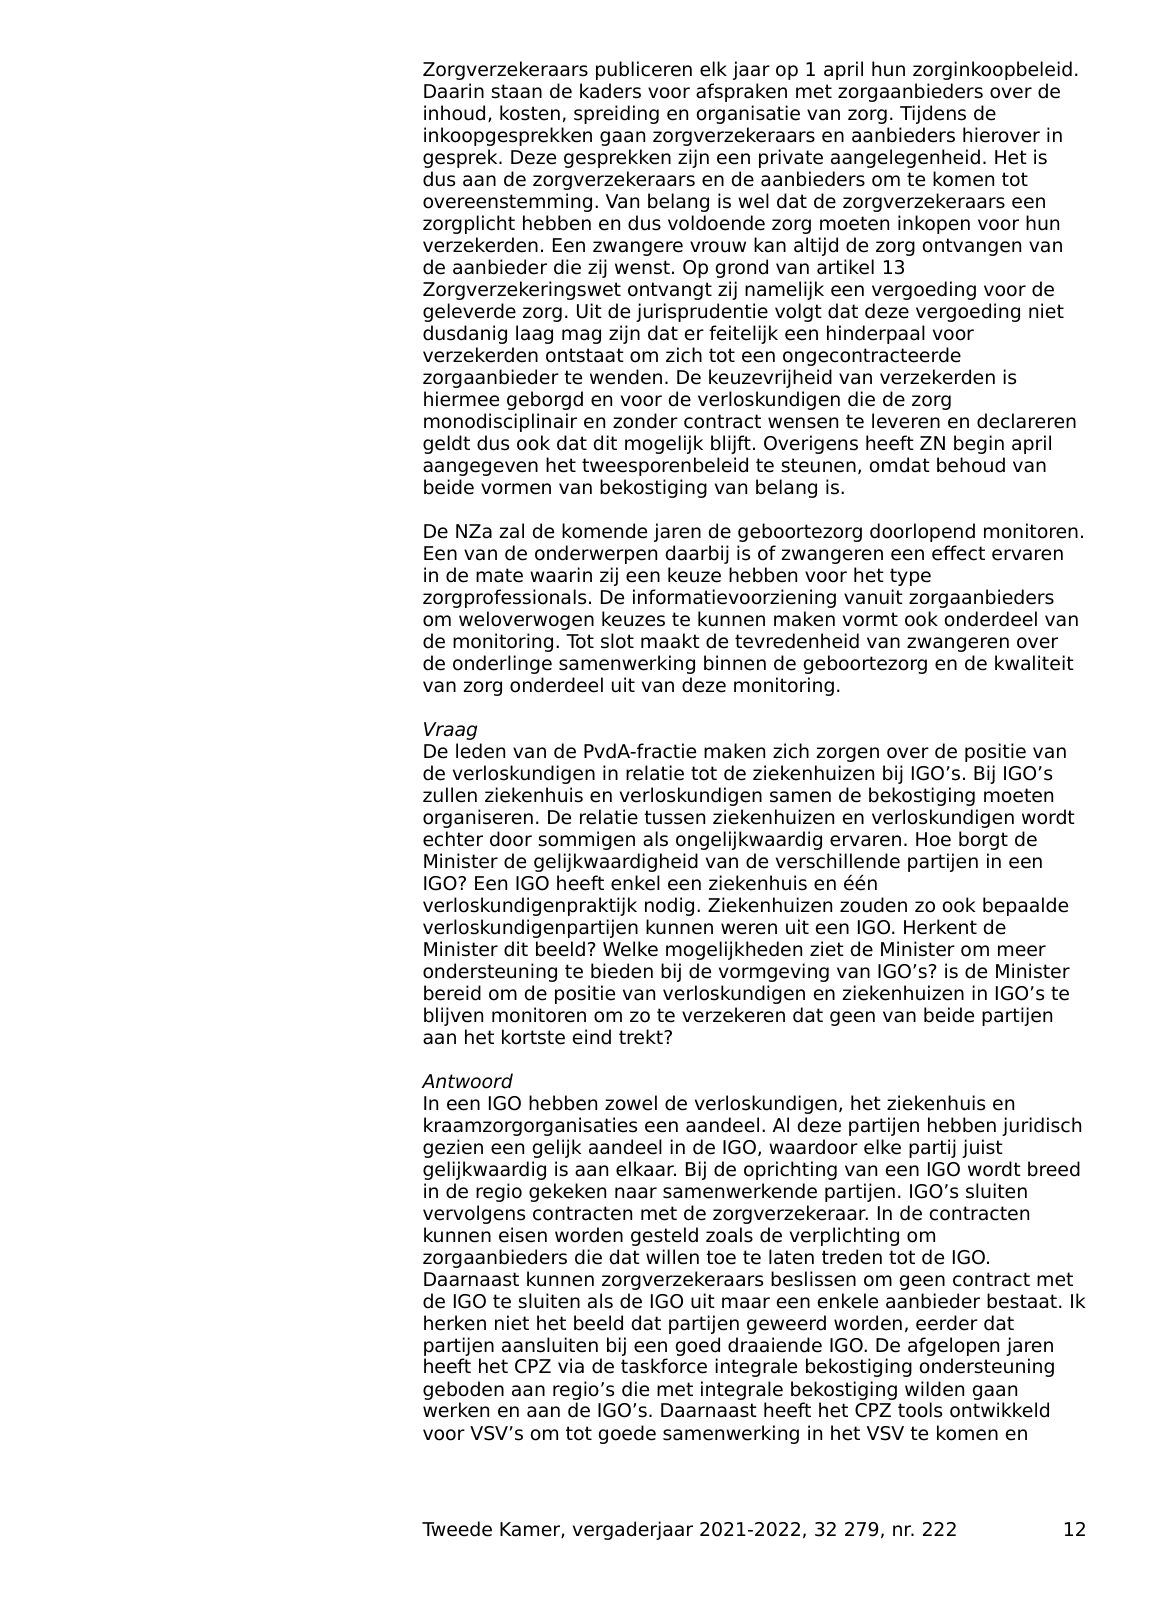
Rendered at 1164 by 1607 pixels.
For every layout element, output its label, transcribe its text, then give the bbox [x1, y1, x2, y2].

text In een IGO hebben zowel de verloskundigen, het ziekenhuis en kraamzorgorganisaties een aandeel. Al deze partijen hebben juridisch gezien een gelijk aandeel in de IGO, waardoor elke partij juist gelijkwaardig is aan elkaar. Bij de oprichting van een IGO wordt breed in de regio gekeken naar samenwerkende partijen. IGO’s sluiten vervolgens contracten met de zorgverzekeraar. In de contracten kunnen eisen worden gesteld zoals de verplichting om zorgaanbieders die dat willen toe te laten treden tot de IGO. Daarnaast kunnen zorgverzekeraars beslissen om geen contract met de IGO te sluiten als de IGO uit maar een enkele aanbieder bestaat. Ik herken niet het beeld dat partijen geweerd worden, eerder dat partijen aansluiten bij een goed draaiende IGO. De afgelopen jaren heeft het CPZ via de taskforce integrale bekostiging ondersteuning geboden aan regio’s die met integrale bekostiging wilden gaan werken en aan de IGO’s. Daarnaast heeft het CPZ tools ontwikkeld voor VSV’s om tot goede samenwerking in het VSV te komen en [422, 1093, 1087, 1444]
subtitle Vraag [422, 719, 1087, 741]
text De leden van de PvdA-fractie maken zich zorgen over de positie van de verloskundigen in relatie tot de ziekenhuizen bij IGO’s. Bij IGO’s zullen ziekenhuis en verloskundigen samen de bekostiging moeten organiseren. De relatie tussen ziekenhuizen en verloskundigen wordt echter door sommigen als ongelijkwaardig ervaren. Hoe borgt de Minister de gelijkwaardigheid van de verschillende partijen in een IGO? Een IGO heeft enkel een ziekenhuis en één verloskundigenpraktijk nodig. Ziekenhuizen zouden zo ook bepaalde verloskundigenpartijen kunnen weren uit een IGO. Herkent de Minister dit beeld? Welke mogelijkheden ziet de Minister om meer ondersteuning te bieden bij de vormgeving van IGO’s? is de Minister bereid om de positie van verloskundigen en ziekenhuizen in IGO’s te blijven monitoren om zo te verzekeren dat geen van beide partijen aan het kortste eind trekt? [422, 741, 1087, 1048]
subtitle Antwoord [422, 1071, 1087, 1093]
text Zorgverzekeraars publiceren elk jaar op 1 april hun zorginkoopbeleid. Daarin staan de kaders voor afspraken met zorgaanbieders over de inhoud, kosten, spreiding en organisatie van zorg. Tijdens de inkoopgesprekken gaan zorgverzekeraars en aanbieders hierover in gesprek. Deze gesprekken zijn een private aangelegenheid. Het is dus aan de zorgverzekeraars en de aanbieders om te komen tot overeenstemming. Van belang is wel dat de zorgverzekeraars een zorgplicht hebben en dus voldoende zorg moeten inkopen voor hun verzekerden. Een zwangere vrouw kan altijd de zorg ontvangen van de aanbieder die zij wenst. Op grond van artikel 13 Zorgverzekeringswet ontvangt zij namelijk een vergoeding voor de geleverde zorg. Uit de jurisprudentie volgt dat deze vergoeding niet dusdanig laag mag zijn dat er feitelijk een hinderpaal voor verzekerden ontstaat om zich tot een ongecontracteerde zorgaanbieder te wenden. De keuzevrijheid van verzekerden is hiermee geborgd en voor de verloskundigen die de zorg monodisciplinair en zonder contract wensen te leveren en declareren geldt dus ook dat dit mogelijk blijft. Overigens heeft ZN begin april aangegeven het tweesporenbeleid te steunen, omdat behoud van beide vormen van bekostiging van belang is. [422, 59, 1087, 499]
text De NZa zal de komende jaren de geboortezorg doorlopend monitoren. Een van de onderwerpen daarbij is of zwangeren een effect ervaren in de mate waarin zij een keuze hebben voor het type zorgprofessionals. De informatievoorziening vanuit zorgaanbieders om weloverwogen keuzes te kunnen maken vormt ook onderdeel van de monitoring. Tot slot maakt de tevredenheid van zwangeren over de onderlinge samenwerking binnen de geboortezorg en de kwaliteit van zorg onderdeel uit van deze monitoring. [422, 521, 1087, 697]
